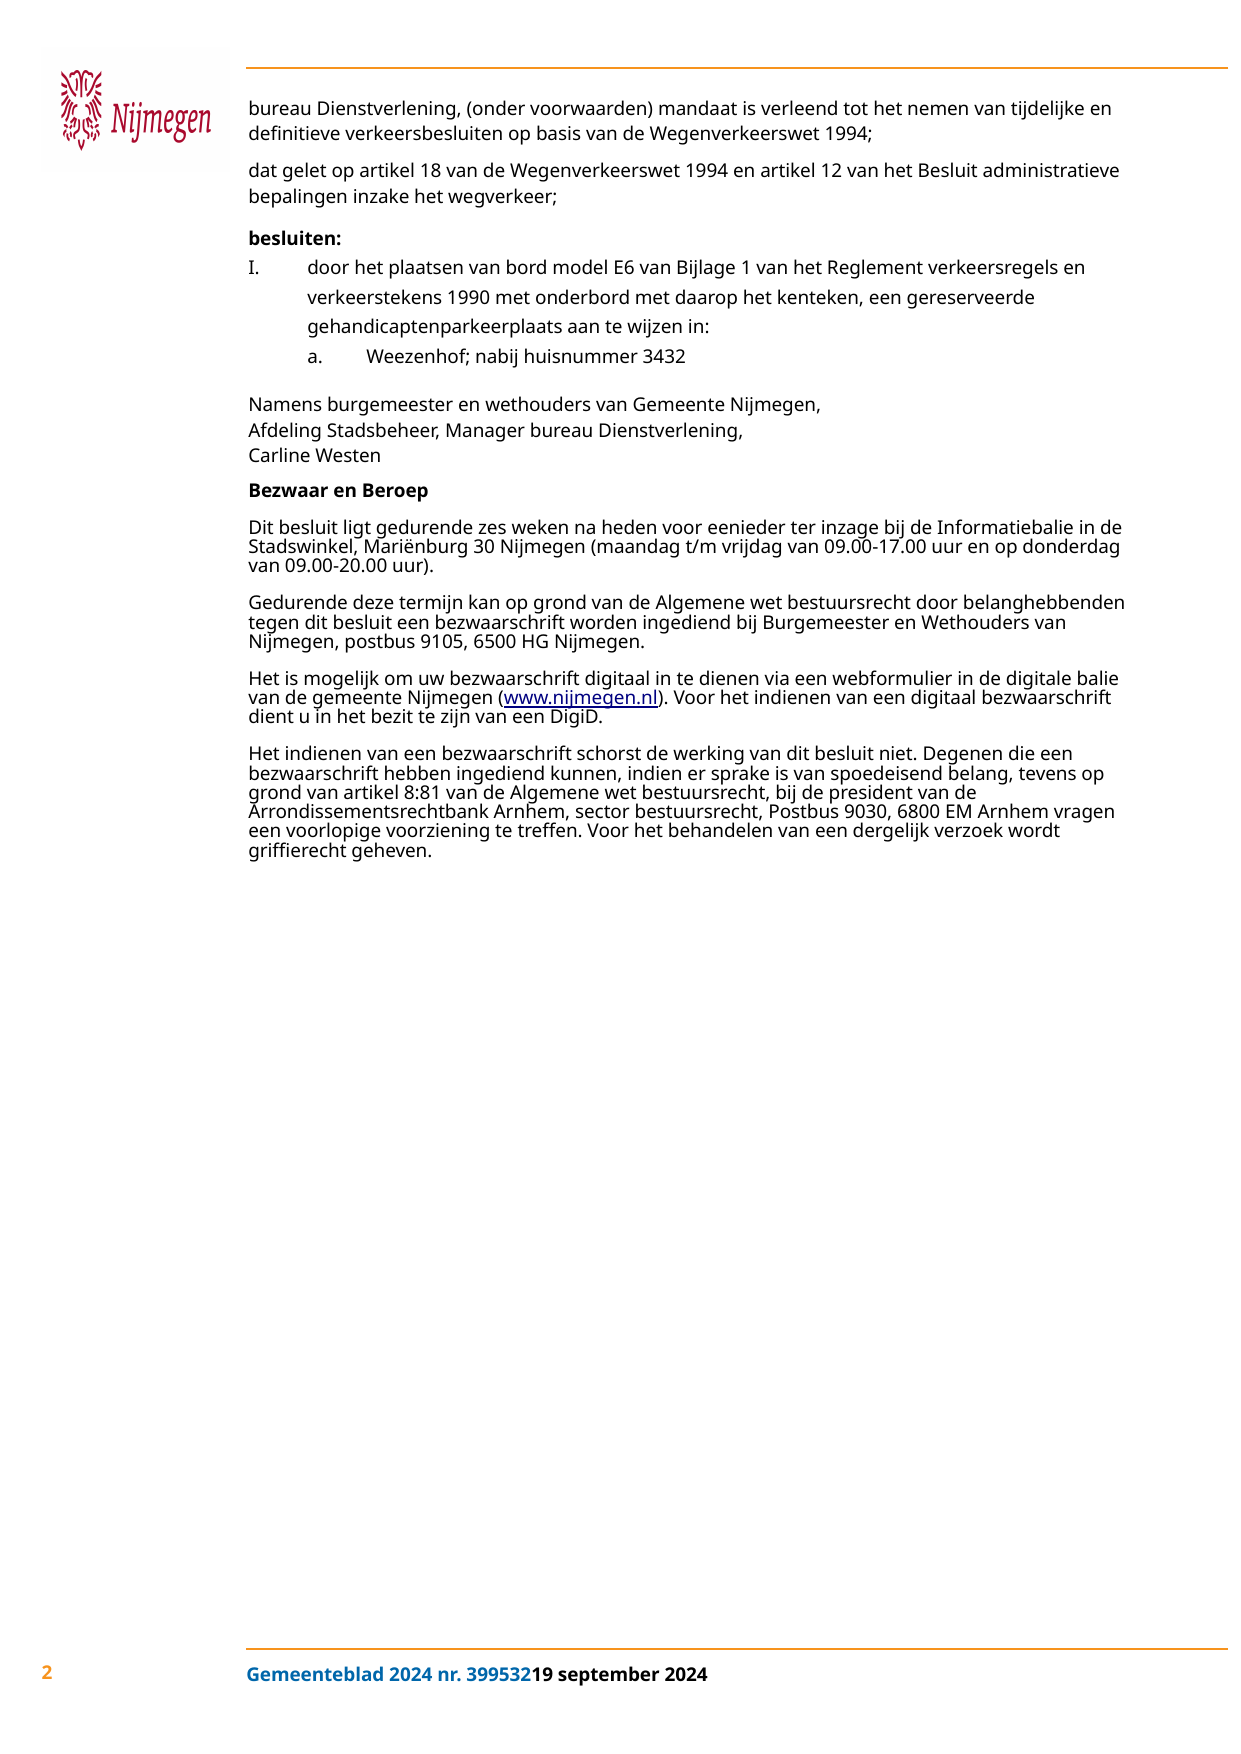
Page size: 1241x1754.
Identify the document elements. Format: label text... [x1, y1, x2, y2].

list Weezenhof; nabij huisnummer 3432 [307, 343, 1152, 369]
text Het indienen van een bezwaarschrift schorst de werking van dit besluit niet. Degenen die een bezwaarschrift hebben ingediend kunnen, indien er sprake is van spoedeisend belang, tevens op grond van artikel 8:81 van de Algemene wet bestuursrecht, bij de president van de Arrondissementsrechtbank Arnhem, sector bestuursrecht, Postbus 9030, 6800 EM Arnhem vragen een voorlopige voorziening te treffen. Voor het behandelen van een dergelijk verzoek wordt griffierecht geheven. [248, 745, 1152, 861]
text besluiten: [248, 225, 1152, 251]
text Bezwaar en Beroep [248, 482, 1152, 501]
text bureau Dienstverlening, (onder voorwaarden) mandaat is verleend tot het nemen van tijdelijke en definitieve verkeersbesluiten op basis van de Wegenverkeerswet 1994; [248, 95, 1152, 146]
text Namens burgemeester en wethouders van Gemeente Nijmegen, [248, 391, 1152, 417]
text Carline Westen [248, 442, 1152, 468]
list door het plaatsen van bord model E6 van Bijlage 1 van het Reglement verkeersregels en verkeerstekens 1990 met onderbord met daarop het kenteken, een gereserveerde gehandicaptenparkeerplaats aan te wijzen in: [248, 254, 1152, 339]
text Dit besluit ligt gedurende zes weken na heden voor eenieder ter inzage bij de Informatiebalie in de Stadswinkel, Mariënburg 30 Nijmegen (maandag t/m vrijdag van 09.00-17.00 uur en op donderdag van 09.00-20.00 uur). [248, 519, 1152, 577]
text Gedurende deze termijn kan op grond van de Algemene wet bestuursrecht door belanghebbenden tegen dit besluit een bezwaarschrift worden ingediend bij Burgemeester en Wethouders van Nijmegen, postbus 9105, 6500 HG Nijmegen. [248, 594, 1152, 652]
text Afdeling Stadsbeheer, Manager bureau Dienstverlening, [248, 417, 1152, 442]
text dat gelet op artikel 18 van de Wegenverkeerswet 1994 en artikel 12 van het Besluit administratieve bepalingen inzake het wegverkeer; [248, 157, 1152, 209]
text Het is mogelijk om uw bezwaarschrift digitaal in te dienen via een webformulier in de digitale balie van de gemeente Nijmegen (www.nijmegen.nl). Voor het indienen van een digitaal bezwaarschrift dient u in het bezit te zijn van een DigiD. [248, 670, 1152, 728]
picture [41, 47, 231, 172]
